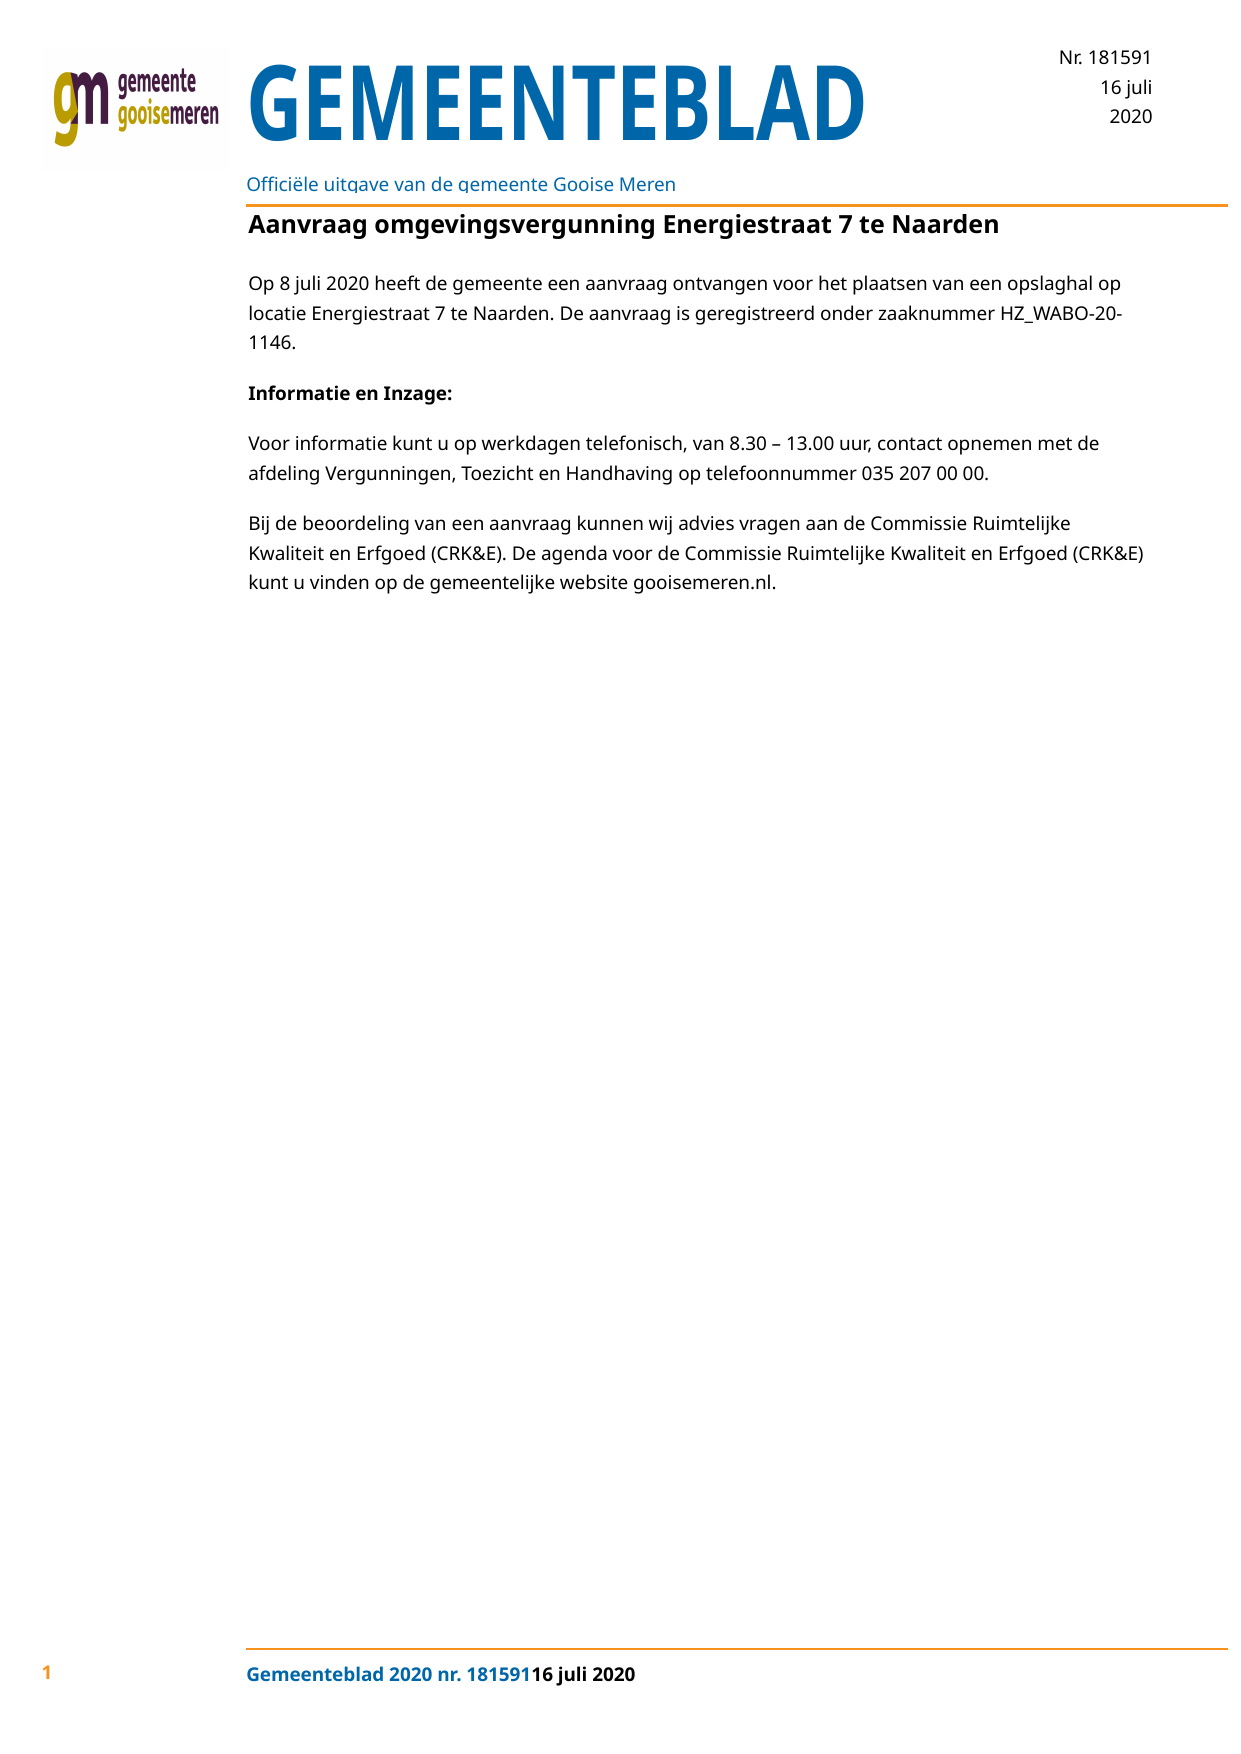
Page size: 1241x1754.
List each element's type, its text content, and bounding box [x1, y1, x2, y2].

text Bij de beoordeling van een aanvraag kunnen wij advies vragen aan de Commissie Ruimtelijke Kwaliteit en Erfgoed (CRK&E). De agenda voor de Commissie Ruimtelijke Kwaliteit en Erfgoed (CRK&E) kunt u vinden op de gemeentelijke website gooisemeren.nl. [248, 510, 1152, 595]
text Aanvraag omgevingsvergunning Energiestraat 7 te Naarden [248, 207, 1152, 241]
text Op 8 juli 2020 heeft de gemeente een aanvraag ontvangen voor het plaatsen van een opslaghal op locatie Energiestraat 7 te Naarden. De aanvraag is geregistreerd onder zaaknummer HZ_WABO-20-1146. [248, 270, 1152, 355]
text Informatie en Inzage: [248, 380, 1152, 406]
text Voor informatie kunt u op werkdagen telefonisch, van 8.30 – 13.00 uur, contact opnemen met de afdeling Vergunningen, Toezicht en Handhaving op telefoonnummer 035 207 00 00. [248, 430, 1152, 486]
picture [41, 47, 231, 172]
